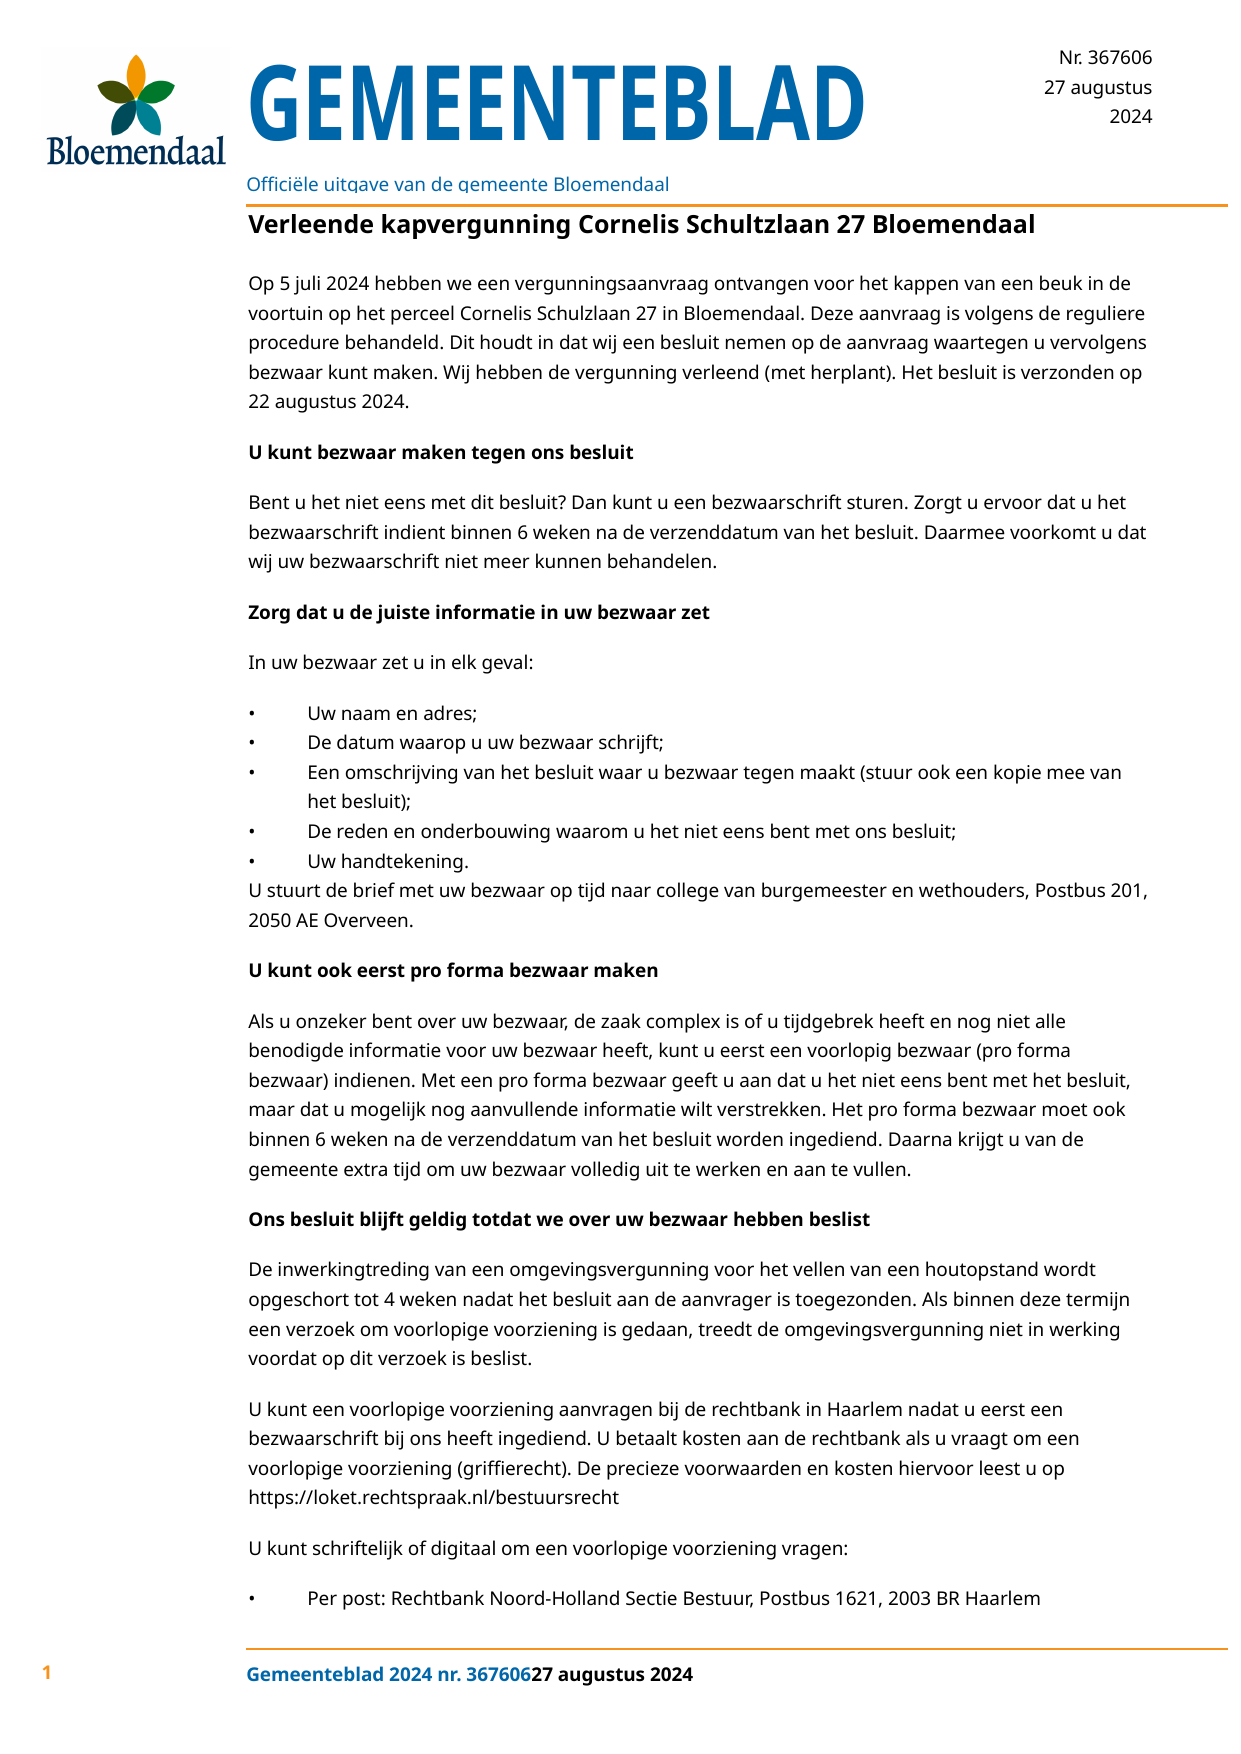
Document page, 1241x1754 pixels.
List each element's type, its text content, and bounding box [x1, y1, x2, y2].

text U kunt ook eerst pro forma bezwaar maken [248, 957, 1152, 983]
text Verleende kapvergunning Cornelis Schultzlaan 27 Bloemendaal [248, 207, 1152, 241]
list De datum waarop u uw bezwaar schrijft; [248, 729, 1152, 755]
list Een omschrijving van het besluit waar u bezwaar tegen maakt (stuur ook een kopie mee van het besluit); [248, 759, 1152, 814]
text U kunt schriftelijk of digitaal om een voorlopige voorziening vragen: [248, 1535, 1152, 1561]
list Uw handtekening. [248, 848, 1152, 873]
text Als u onzeker bent over uw bezwaar, de zaak complex is of u tijdgebrek heeft en nog niet alle benodigde informatie voor uw bezwaar heeft, kunt u eerst een voorlopig bezwaar (pro forma bezwaar) indienen. Met een pro forma bezwaar geeft u aan dat u het niet eens bent met het besluit, maar dat u mogelijk nog aanvullende informatie wilt verstrekken. Het pro forma bezwaar moet ook binnen 6 weken na de verzenddatum van het besluit worden ingediend. Daarna krijgt u van de gemeente extra tijd om uw bezwaar volledig uit te werken en aan te vullen. [248, 1008, 1152, 1181]
text Zorg dat u de juiste informatie in uw bezwaar zet [248, 599, 1152, 625]
list Uw naam en adres; [248, 700, 1152, 726]
text Bent u het niet eens met dit besluit? Dan kunt u een bezwaarschrift sturen. Zorgt u ervoor dat u het bezwaarschrift indient binnen 6 weken na de verzenddatum van het besluit. Daarmee voorkomt u dat wij uw bezwaarschrift niet meer kunnen behandelen. [248, 489, 1152, 574]
text Op 5 juli 2024 hebben we een vergunningsaanvraag ontvangen voor het kappen van een beuk in de voortuin op het perceel Cornelis Schulzlaan 27 in Bloemendaal. Deze aanvraag is volgens de reguliere procedure behandeld. Dit houdt in dat wij een besluit nemen op de aanvraag waartegen u vervolgens bezwaar kunt maken. Wij hebben de vergunning verleend (met herplant). Het besluit is verzonden op 22 augustus 2024. [248, 270, 1152, 414]
list Per post: Rechtbank Noord-Holland Sectie Bestuur, Postbus 1621, 2003 BR Haarlem [248, 1585, 1152, 1611]
text Ons besluit blijft geldig totdat we over uw bezwaar hebben beslist [248, 1206, 1152, 1232]
picture [41, 47, 231, 172]
text In uw bezwaar zet u in elk geval: [248, 649, 1152, 675]
text U kunt bezwaar maken tegen ons besluit [248, 439, 1152, 465]
list De reden en onderbouwing waarom u het niet eens bent met ons besluit; [248, 818, 1152, 844]
text De inwerkingtreding van een omgevingsvergunning voor het vellen van een houtopstand wordt opgeschort tot 4 weken nadat het besluit aan de aanvrager is toegezonden. Als binnen deze termijn een verzoek om voorlopige voorziening is gedaan, treedt de omgevingsvergunning niet in werking voordat op dit verzoek is beslist. [248, 1257, 1152, 1371]
text U kunt een voorlopige voorziening aanvragen bij de rechtbank in Haarlem nadat u eerst een bezwaarschrift bij ons heeft ingediend. U betaalt kosten aan de rechtbank als u vraagt om een voorlopige voorziening (griffierecht). De precieze voorwaarden en kosten hiervoor leest u op https://loket.rechtspraak.nl/bestuursrecht [248, 1396, 1152, 1510]
text U stuurt de brief met uw bezwaar op tijd naar college van burgemeester en wethouders, Postbus 201, 2050 AE Overveen. [248, 877, 1152, 933]
